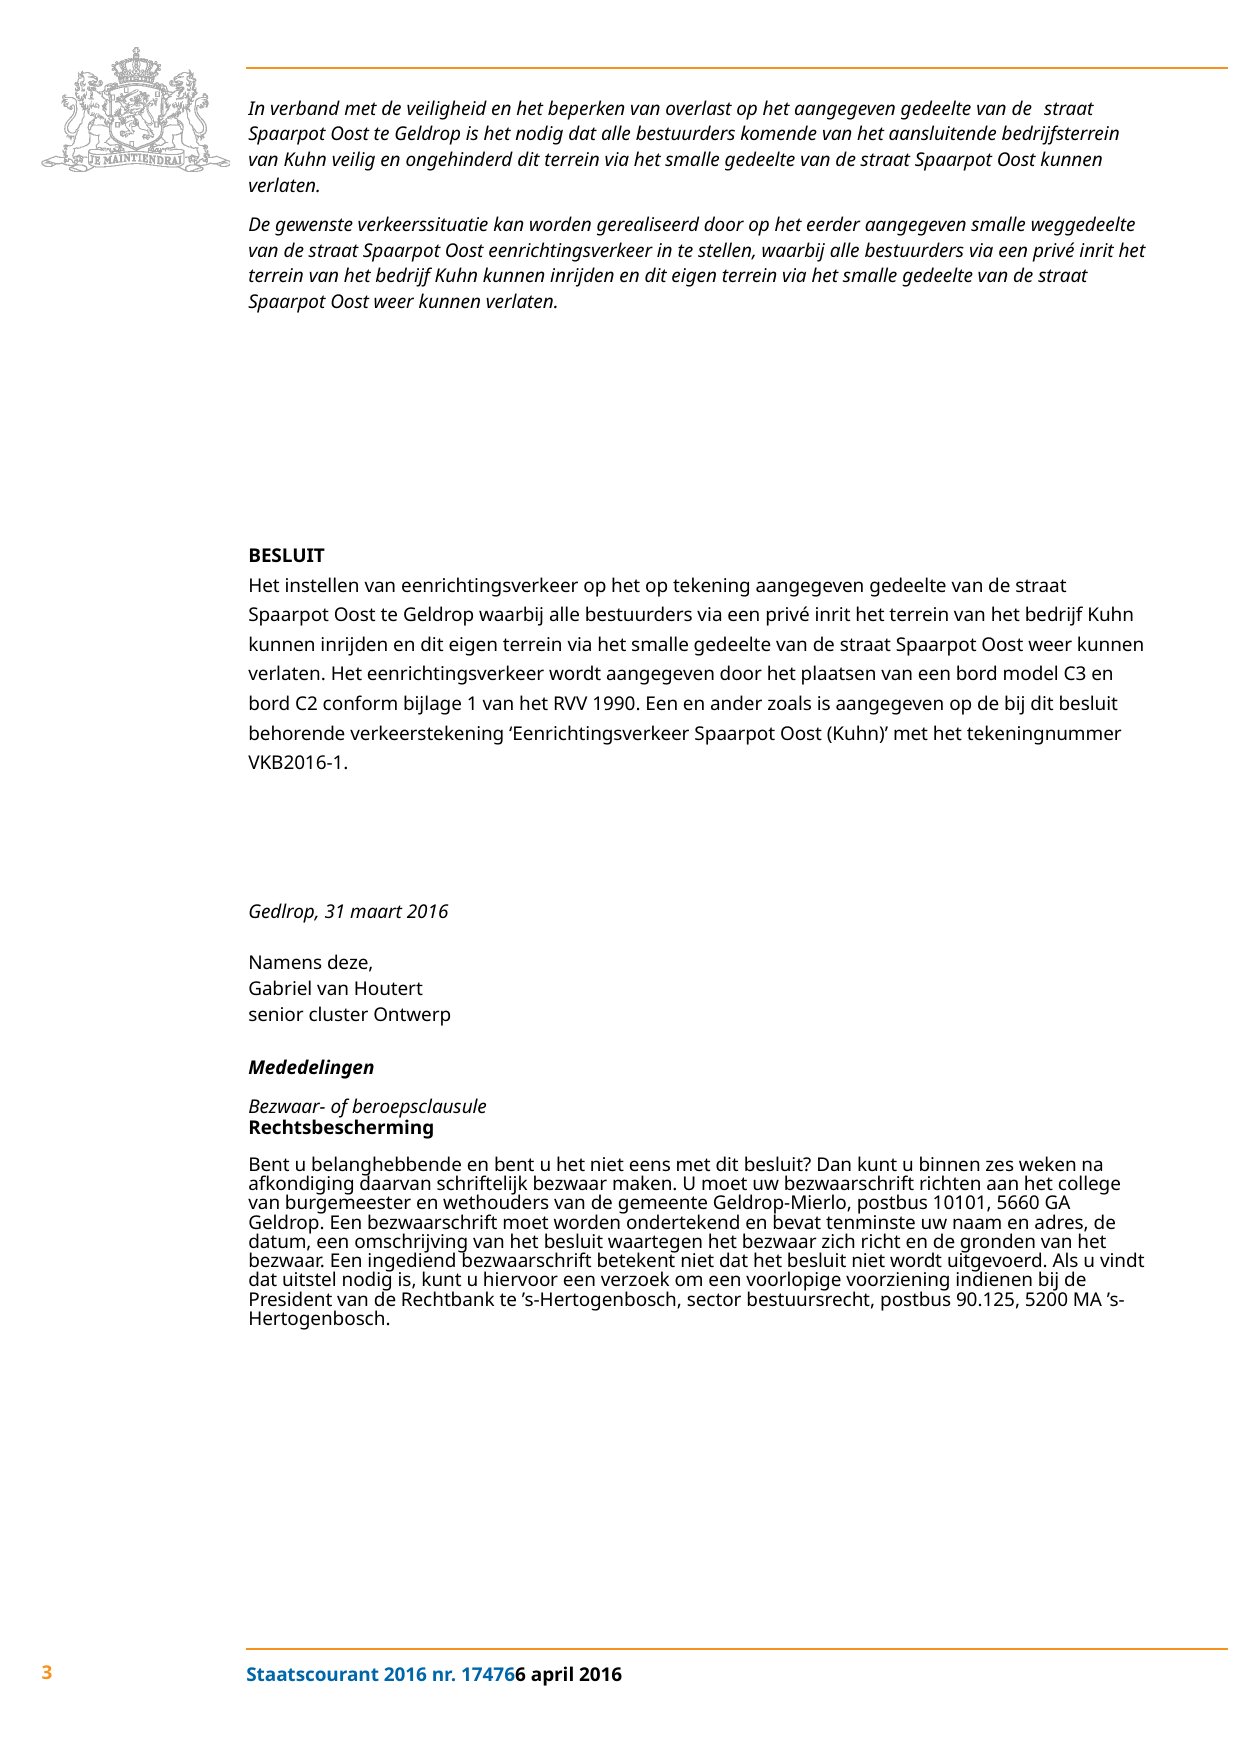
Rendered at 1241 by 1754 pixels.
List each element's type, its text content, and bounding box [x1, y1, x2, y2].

text Rechtsbescherming [248, 1119, 1152, 1138]
text De gewenste verkeerssituatie kan worden gerealiseerd door op het eerder aangegeven smalle weggedeelte van de straat Spaarpot Oost eenrichtingsverkeer in te stellen, waarbij alle bestuurders via een privé inrit het terrein van het bedrijf Kuhn kunnen inrijden en dit eigen terrein via het smalle gedeelte van de straat Spaarpot Oost weer kunnen verlaten. [248, 211, 1152, 314]
text Bent u belanghebbende en bent u het niet eens met dit besluit? Dan kunt u binnen zes weken na afkondiging daarvan schriftelijk bezwaar maken. U moet uw bezwaarschrift richten aan het college van burgemeester en wethouders van de gemeente Geldrop-Mierlo, postbus 10101, 5660 GA Geldrop. Een bezwaarschrift moet worden ondertekend en bevat tenminste uw naam en adres, de datum, een omschrijving van het besluit waartegen het bezwaar zich richt en de gronden van het bezwaar. Een ingediend bezwaarschrift betekent niet dat het besluit niet wordt uitgevoerd. Als u vindt dat uitstel nodig is, kunt u hiervoor een verzoek om een voorlopige voorziening indienen bij de President van de Rechtbank te ’s-Hertogenbosch, sector bestuursrecht, postbus 90.125, 5200 MA ’s-Hertogenbosch. [248, 1156, 1152, 1329]
picture [41, 47, 231, 172]
text BESLUIT [248, 542, 1152, 568]
text senior cluster Ontwerp [248, 1001, 1152, 1027]
text Namens deze, [248, 949, 1152, 975]
text Het instellen van eenrichtingsverkeer op het op tekening aangegeven gedeelte van de straat Spaarpot Oost te Geldrop waarbij alle bestuurders via een privé inrit het terrein van het bedrijf Kuhn kunnen inrijden en dit eigen terrein via het smalle gedeelte van de straat Spaarpot Oost weer kunnen verlaten. Het eenrichtingsverkeer wordt aangegeven door het plaatsen van een bord model C3 en bord C2 conform bijlage 1 van het RVV 1990. Een en ander zoals is aangegeven op de bij dit besluit behorende verkeerstekening ‘Eenrichtingsverkeer Spaarpot Oost (Kuhn)’ met het tekeningnummer VKB2016-1. [248, 572, 1152, 775]
text Mededelingen [248, 1054, 1152, 1079]
text Gabriel van Houtert [248, 975, 1152, 1001]
text In verband met de veiligheid en het beperken van overlast op het aangegeven gedeelte van de straat Spaarpot Oost te Geldrop is het nodig dat alle bestuurders komende van het aansluitende bedrijfsterrein van Kuhn veilig en ongehinderd dit terrein via het smalle gedeelte van de straat Spaarpot Oost kunnen verlaten. [248, 95, 1152, 198]
text Bezwaar- of beroepsclausule [248, 1093, 1152, 1119]
text Gedlrop, 31 maart 2016 [248, 898, 1152, 924]
